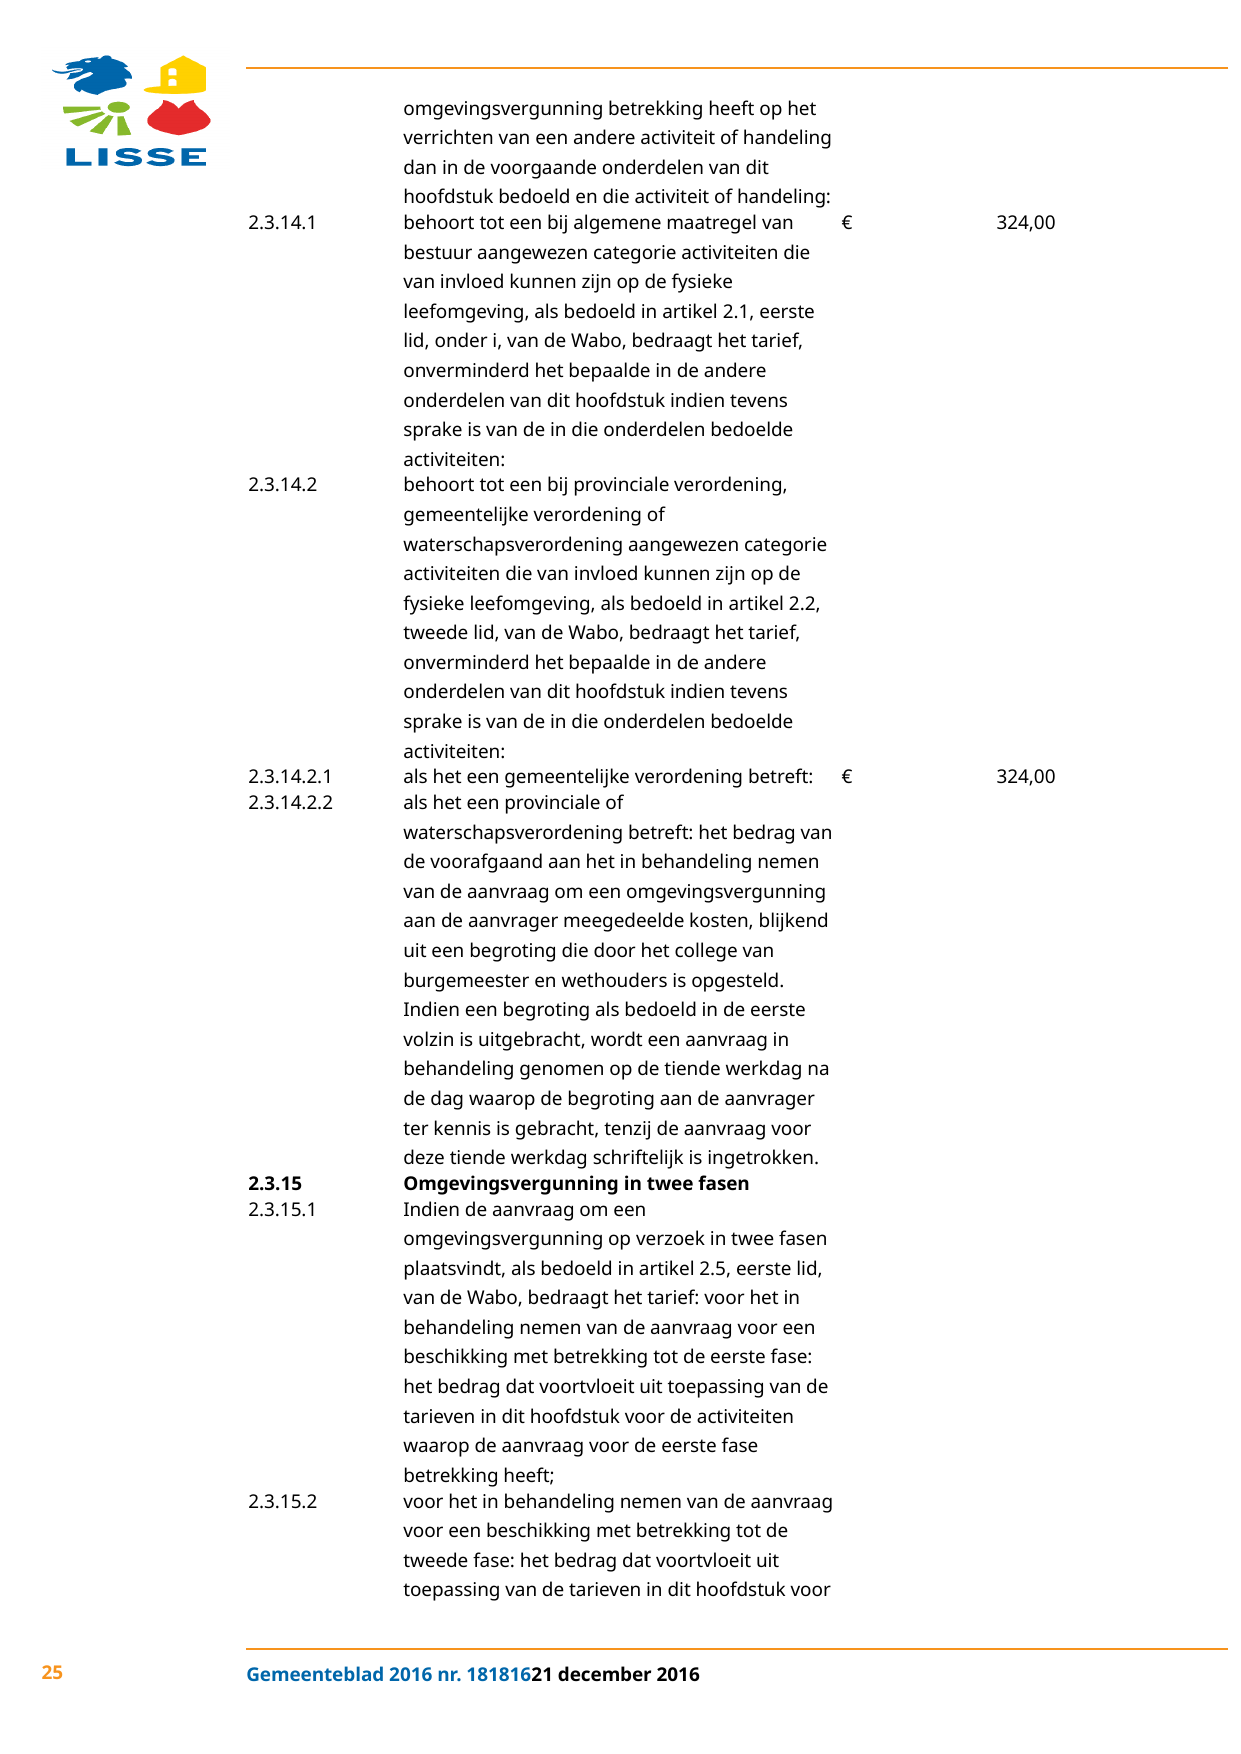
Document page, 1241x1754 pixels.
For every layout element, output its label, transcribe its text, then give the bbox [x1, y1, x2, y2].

table_cell 324,00 [996, 209, 1152, 472]
table_cell [841, 789, 996, 1170]
table_cell 2.3.15 [248, 1170, 403, 1196]
table_cell Indien de aanvraag om een omgevingsvergunning op verzoek in twee fasen plaatsvindt, als bedoeld in artikel 2.5, eerste lid, van de Wabo, bedraagt het tarief: voor het in behandeling nemen van de aanvraag voor een beschikking met betrekking tot de eerste fase: het bedrag dat voortvloeit uit toepassing van de tarieven in dit hoofdstuk voor de activiteiten waarop de aanvraag voor de eerste fase betrekking heeft; [403, 1196, 841, 1488]
table_cell 2.3.14.2.1 [248, 764, 403, 789]
table_cell voor het in behandeling nemen van de aanvraag voor een beschikking met betrekking tot de tweede fase: het bedrag dat voortvloeit uit toepassing van de tarieven in dit hoofdstuk voor [403, 1488, 841, 1602]
table_cell € [841, 764, 996, 789]
table_cell als het een provinciale of waterschapsverordening betreft: het bedrag van de voorafgaand aan het in behandeling nemen van de aanvraag om een omgevingsvergunning aan de aanvrager meegedeelde kosten, blijkend uit een begroting die door het college van burgemeester en wethouders is opgesteld. Indien een begroting als bedoeld in de eerste volzin is uitgebracht, wordt een aanvraag in behandeling genomen op de tiende werkdag na de dag waarop de begroting aan de aanvrager ter kennis is gebracht, tenzij de aanvraag voor deze tiende werkdag schriftelijk is ingetrokken. [403, 789, 841, 1170]
table_cell [996, 95, 1152, 209]
table_cell [996, 1170, 1152, 1196]
table_cell 324,00 [996, 764, 1152, 789]
table_cell € [841, 209, 996, 472]
table_cell [841, 95, 996, 209]
table_cell [841, 1488, 996, 1602]
table_cell 2.3.14.2 [248, 472, 403, 764]
table_cell 2.3.15.1 [248, 1196, 403, 1488]
table_cell [841, 1170, 996, 1196]
table_cell 2.3.15.2 [248, 1488, 403, 1602]
table_cell [996, 472, 1152, 764]
table_cell 2.3.14.1 [248, 209, 403, 472]
picture [41, 47, 231, 172]
table_cell behoort tot een bij algemene maatregel van bestuur aangewezen categorie activiteiten die van invloed kunnen zijn op de fysieke leefomgeving, als bedoeld in artikel 2.1, eerste lid, onder i, van de Wabo, bedraagt het tarief, onverminderd het bepaalde in de andere onderdelen van dit hoofdstuk indien tevens sprake is van de in die onderdelen bedoelde activiteiten: [403, 209, 841, 472]
table_cell behoort tot een bij provinciale verordening, gemeentelijke verordening of waterschapsverordening aangewezen categorie activiteiten die van invloed kunnen zijn op de fysieke leefomgeving, als bedoeld in artikel 2.2, tweede lid, van de Wabo, bedraagt het tarief, onverminderd het bepaalde in de andere onderdelen van dit hoofdstuk indien tevens sprake is van de in die onderdelen bedoelde activiteiten: [403, 472, 841, 764]
table_cell Omgevingsvergunning in twee fasen [403, 1170, 841, 1196]
table_cell [996, 1196, 1152, 1488]
table_cell [841, 1196, 996, 1488]
table_cell [996, 1488, 1152, 1602]
table_cell 2.3.14.2.2 [248, 789, 403, 1170]
table_cell omgevingsvergunning betrekking heeft op het verrichten van een andere activiteit of handeling dan in de voorgaande onderdelen van dit hoofdstuk bedoeld en die activiteit of handeling: [403, 95, 841, 209]
table_cell [841, 472, 996, 764]
table_cell als het een gemeentelijke verordening betreft: [403, 764, 841, 789]
table_cell [996, 789, 1152, 1170]
table_cell [248, 95, 403, 209]
